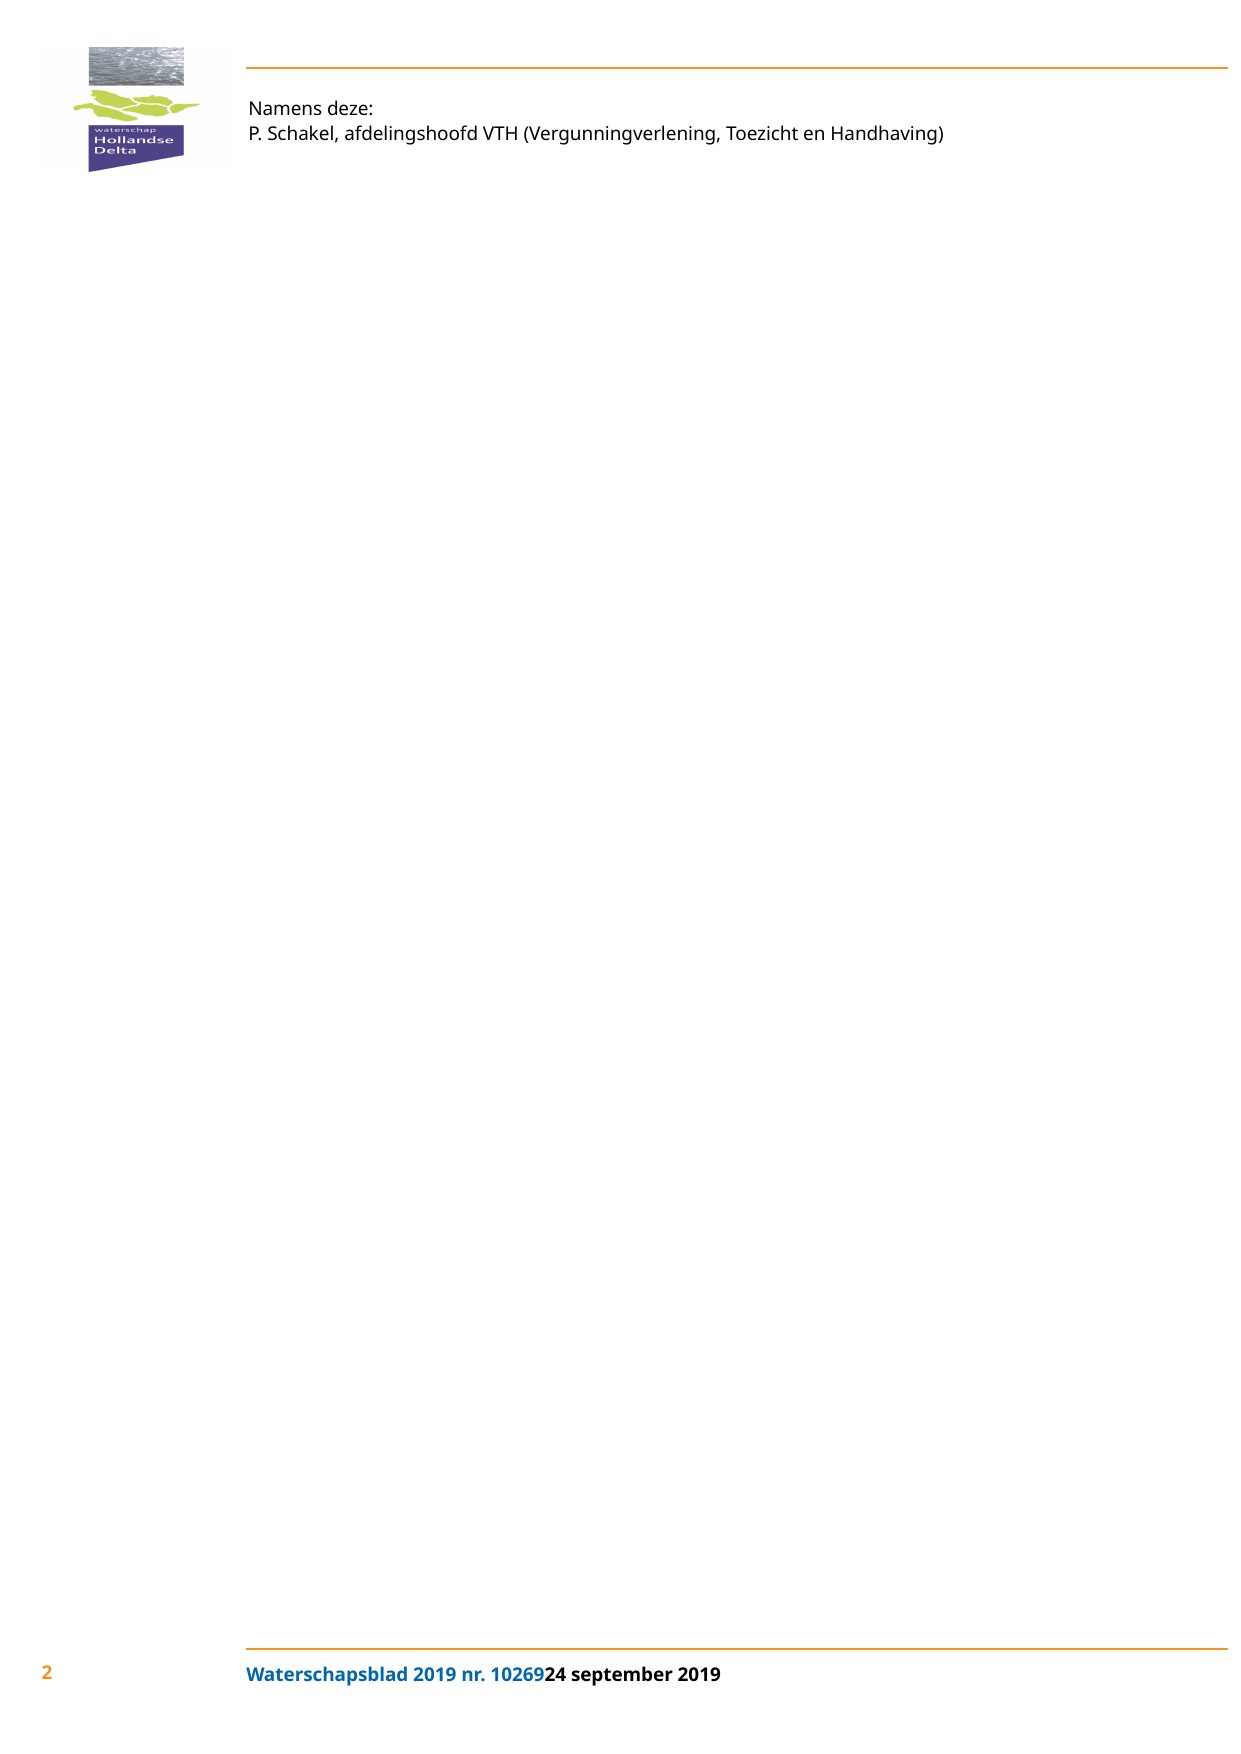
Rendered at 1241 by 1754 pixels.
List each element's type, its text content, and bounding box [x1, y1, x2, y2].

picture [41, 47, 231, 172]
text P. Schakel, afdelingshoofd VTH (Vergunningverlening, Toezicht en Handhaving) [248, 121, 1152, 146]
text Namens deze: [248, 95, 1152, 121]
